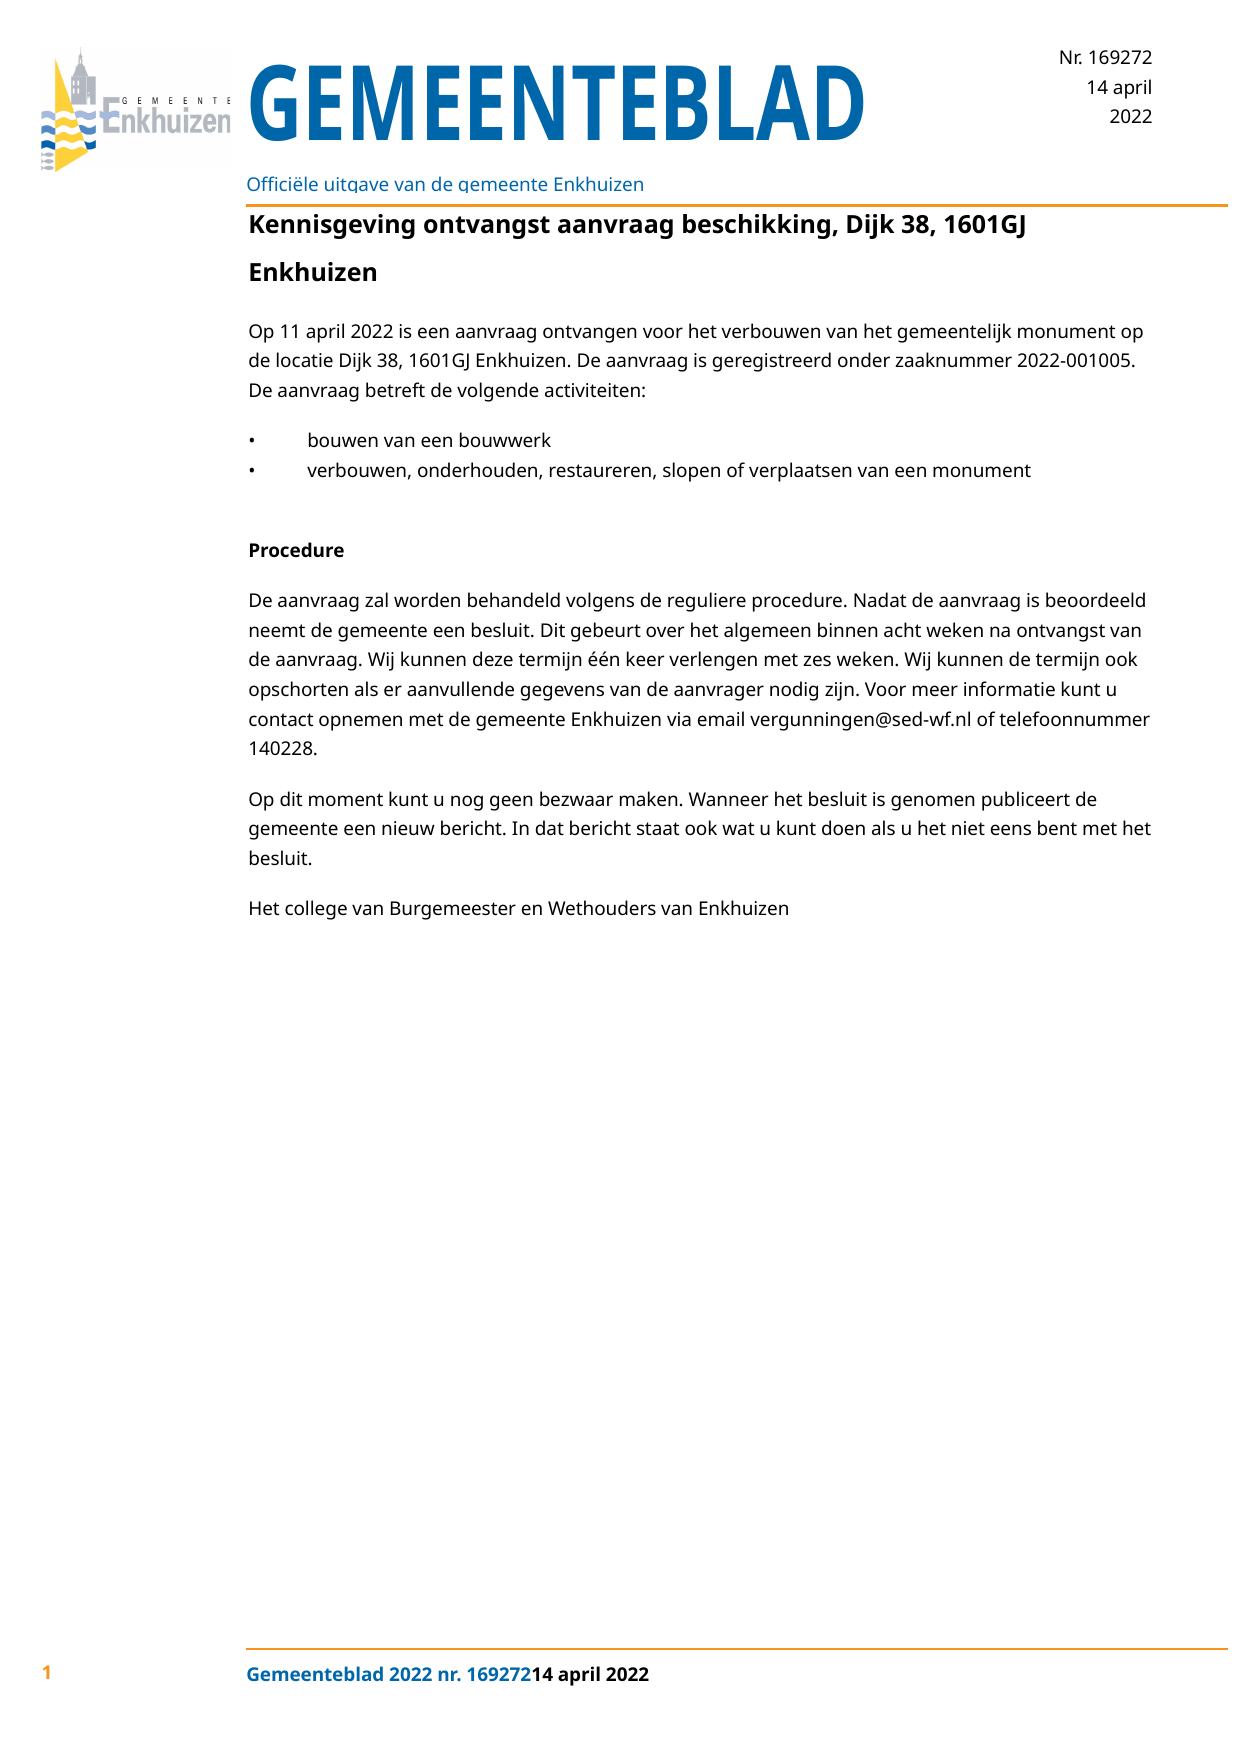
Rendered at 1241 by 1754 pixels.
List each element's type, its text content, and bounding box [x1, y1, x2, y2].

list verbouwen, onderhouden, restaureren, slopen of verplaatsen van een monument [248, 457, 1152, 483]
text Kennisgeving ontvangst aanvraag beschikking, Dijk 38, 1601GJ Enkhuizen [248, 207, 1152, 288]
text Op 11 april 2022 is een aanvraag ontvangen voor het verbouwen van het gemeentelijk monument op de locatie Dijk 38, 1601GJ Enkhuizen. De aanvraag is geregistreerd onder zaaknummer 2022-001005. De aanvraag betreft de volgende activiteiten: [248, 318, 1152, 403]
text Op dit moment kunt u nog geen bezwaar maken. Wanneer het besluit is genomen publiceert de gemeente een nieuw bericht. In dat bericht staat ook wat u kunt doen als u het niet eens bent met het besluit. [248, 786, 1152, 871]
text Het college van Burgemeester en Wethouders van Enkhuizen [248, 895, 1152, 921]
picture [41, 47, 231, 172]
text De aanvraag zal worden behandeld volgens de reguliere procedure. Nadat de aanvraag is beoordeeld neemt de gemeente een besluit. Dit gebeurt over het algemeen binnen acht weken na ontvangst van de aanvraag. Wij kunnen deze termijn één keer verlengen met zes weken. Wij kunnen de termijn ook opschorten als er aanvullende gegevens van de aanvrager nodig zijn. Voor meer informatie kunt u contact opnemen met de gemeente Enkhuizen via email vergunningen@sed-wf.nl of telefoonnummer 140228. [248, 587, 1152, 761]
text Procedure [248, 537, 1152, 563]
list bouwen van een bouwwerk [248, 427, 1152, 453]
